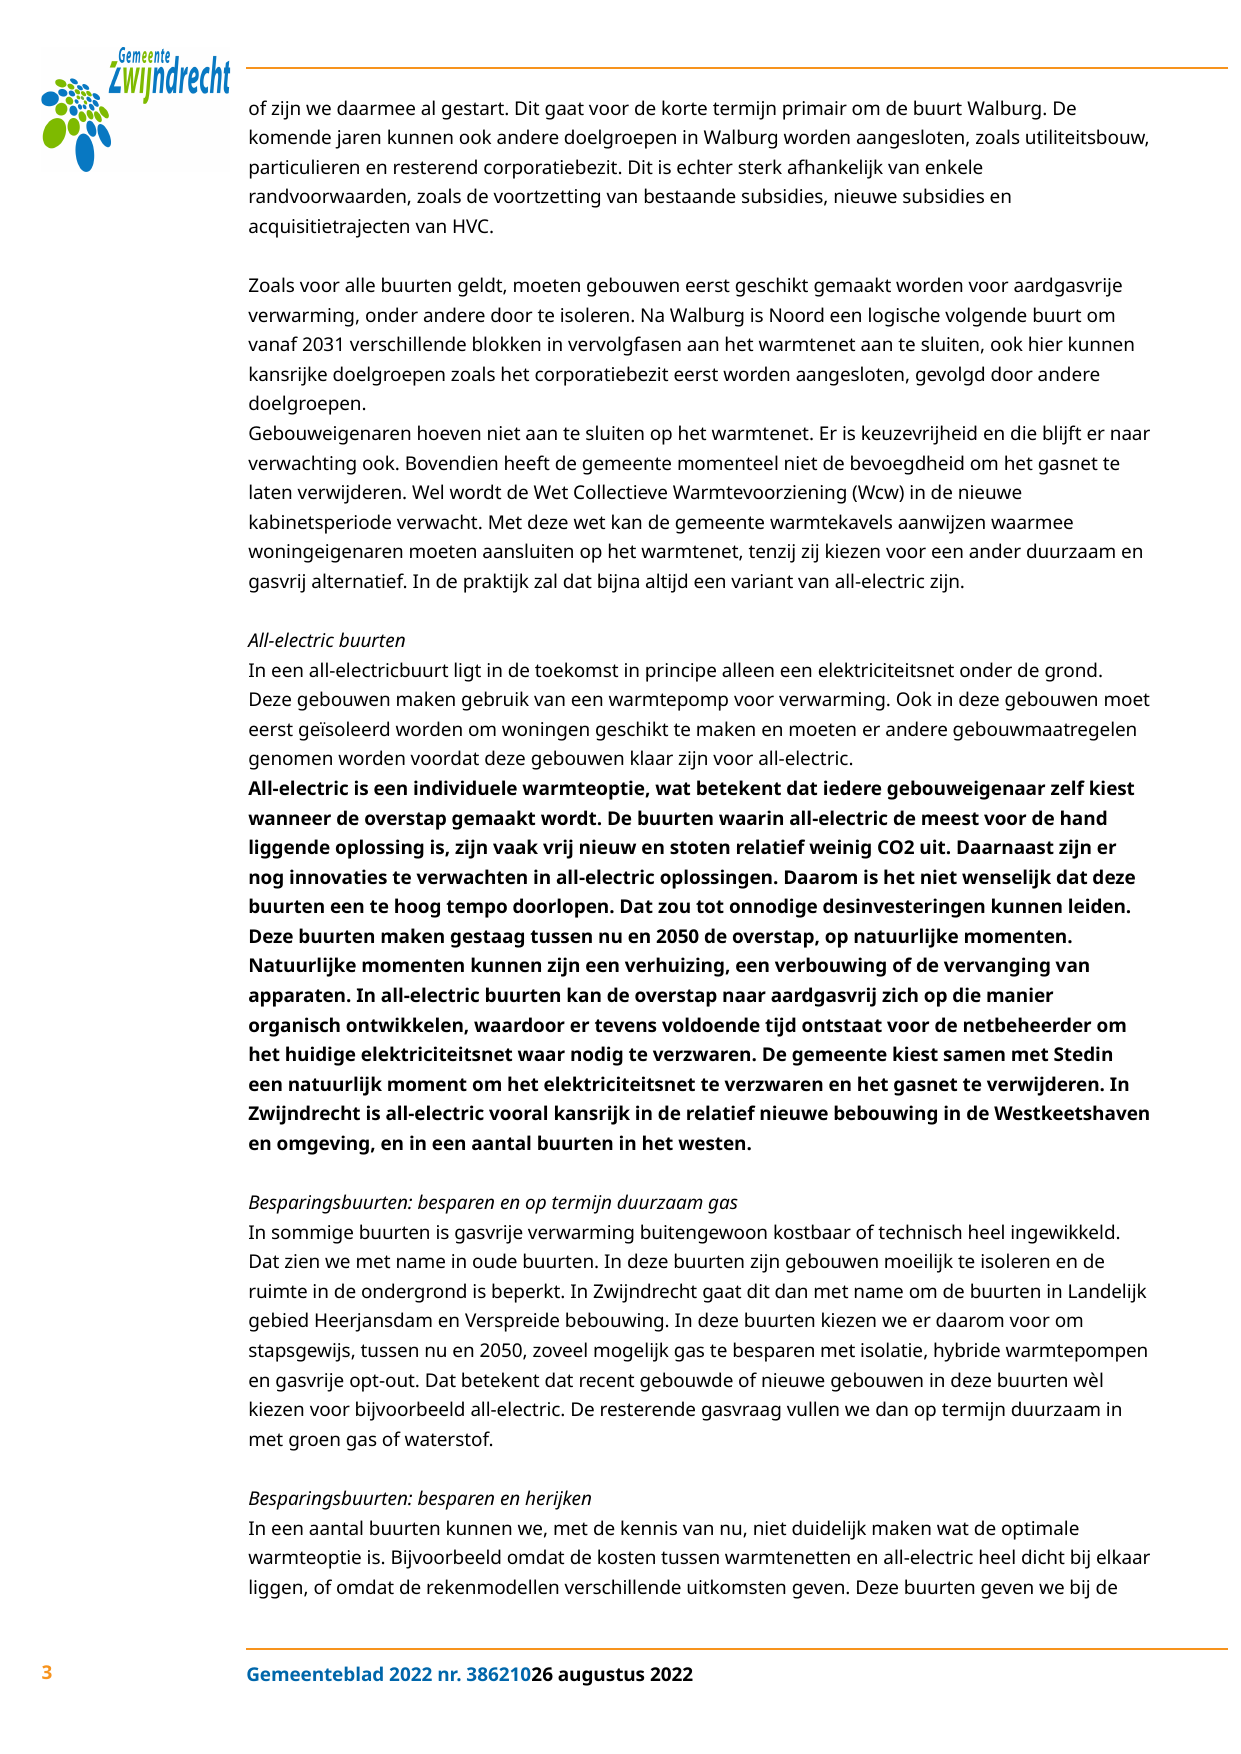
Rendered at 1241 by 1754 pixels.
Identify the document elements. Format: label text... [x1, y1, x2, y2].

text In sommige buurten is gasvrije verwarming buitengewoon kostbaar of technisch heel ingewikkeld. Dat zien we met name in oude buurten. In deze buurten zijn gebouwen moeilijk te isoleren en de ruimte in de ondergrond is beperkt. In Zwijndrecht gaat dit dan met name om de buurten in Landelijk gebied Heerjansdam en Verspreide bebouwing. In deze buurten kiezen we er daarom voor om stapsgewijs, tussen nu en 2050, zoveel mogelijk gas te besparen met isolatie, hybride warmtepompen en gasvrije opt-out. Dat betekent dat recent gebouwde of nieuwe gebouwen in deze buurten wèl kiezen voor bijvoorbeeld all-electric. De resterende gasvraag vullen we dan op termijn duurzaam in met groen gas of waterstof. [248, 1219, 1152, 1452]
text All-electric buurten [248, 627, 1152, 653]
text All-electric is een individuele warmteoptie, wat betekent dat iedere gebouweigenaar zelf kiest wanneer de overstap gemaakt wordt. De buurten waarin all-electric de meest voor de hand liggende oplossing is, zijn vaak vrij nieuw en stoten relatief weinig CO2 uit. Daarnaast zijn er nog innovaties te verwachten in all-electric oplossingen. Daarom is het niet wenselijk dat deze buurten een te hoog tempo doorlopen. Dat zou tot onnodige desinvesteringen kunnen leiden. Deze buurten maken gestaag tussen nu en 2050 de overstap, op natuurlijke momenten. Natuurlijke momenten kunnen zijn een verhuizing, een verbouwing of de vervanging van apparaten. In all-electric buurten kan de overstap naar aardgasvrij zich op die manier organisch ontwikkelen, waardoor er tevens voldoende tijd ontstaat voor de netbeheerder om het huidige elektriciteitsnet waar nodig te verzwaren. De gemeente kiest samen met Stedin een natuurlijk moment om het elektriciteitsnet te verzwaren en het gasnet te verwijderen. In Zwijndrecht is all-electric vooral kansrijk in de relatief nieuwe bebouwing in de Westkeetshaven en omgeving, en in een aantal buurten in het westen. [248, 775, 1152, 1156]
text In een aantal buurten kunnen we, met de kennis van nu, niet duidelijk maken wat de optimale warmteoptie is. Bijvoorbeeld omdat de kosten tussen warmtenetten en all-electric heel dicht bij elkaar liggen, of omdat de rekenmodellen verschillende uitkomsten geven. Deze buurten geven we bij de [248, 1515, 1152, 1600]
text Zoals voor alle buurten geldt, moeten gebouwen eerst geschikt gemaakt worden voor aardgasvrije verwarming, onder andere door te isoleren. Na Walburg is Noord een logische volgende buurt om vanaf 2031 verschillende blokken in vervolgfasen aan het warmtenet aan te sluiten, ook hier kunnen kansrijke doelgroepen zoals het corporatiebezit eerst worden aangesloten, gevolgd door andere doelgroepen. [248, 272, 1152, 416]
text Gebouweigenaren hoeven niet aan te sluiten op het warmtenet. Er is keuzevrijheid en die blijft er naar verwachting ook. Bovendien heeft de gemeente momenteel niet de bevoegdheid om het gasnet te laten verwijderen. Wel wordt de Wet Collectieve Warmtevoorziening (Wcw) in de nieuwe kabinetsperiode verwacht. Met deze wet kan de gemeente warmtekavels aanwijzen waarmee woningeigenaren moeten aansluiten op het warmtenet, tenzij zij kiezen voor een ander duurzaam en gasvrij alternatief. In de praktijk zal dat bijna altijd een variant van all-electric zijn. [248, 420, 1152, 594]
text In een all-electricbuurt ligt in de toekomst in principe alleen een elektriciteitsnet onder de grond. Deze gebouwen maken gebruik van een warmtepomp voor verwarming. Ook in deze gebouwen moet eerst geïsoleerd worden om woningen geschikt te maken en moeten er andere gebouwmaatregelen genomen worden voordat deze gebouwen klaar zijn voor all-electric. [248, 657, 1152, 771]
picture [41, 47, 231, 172]
text Besparingsbuurten: besparen en op termijn duurzaam gas [248, 1189, 1152, 1215]
text Besparingsbuurten: besparen en herijken [248, 1485, 1152, 1511]
text of zijn we daarmee al gestart. Dit gaat voor de korte termijn primair om de buurt Walburg. De komende jaren kunnen ook andere doelgroepen in Walburg worden aangesloten, zoals utiliteitsbouw, particulieren en resterend corporatiebezit. Dit is echter sterk afhankelijk van enkele randvoorwaarden, zoals de voortzetting van bestaande subsidies, nieuwe subsidies en acquisitietrajecten van HVC. [248, 95, 1152, 239]
